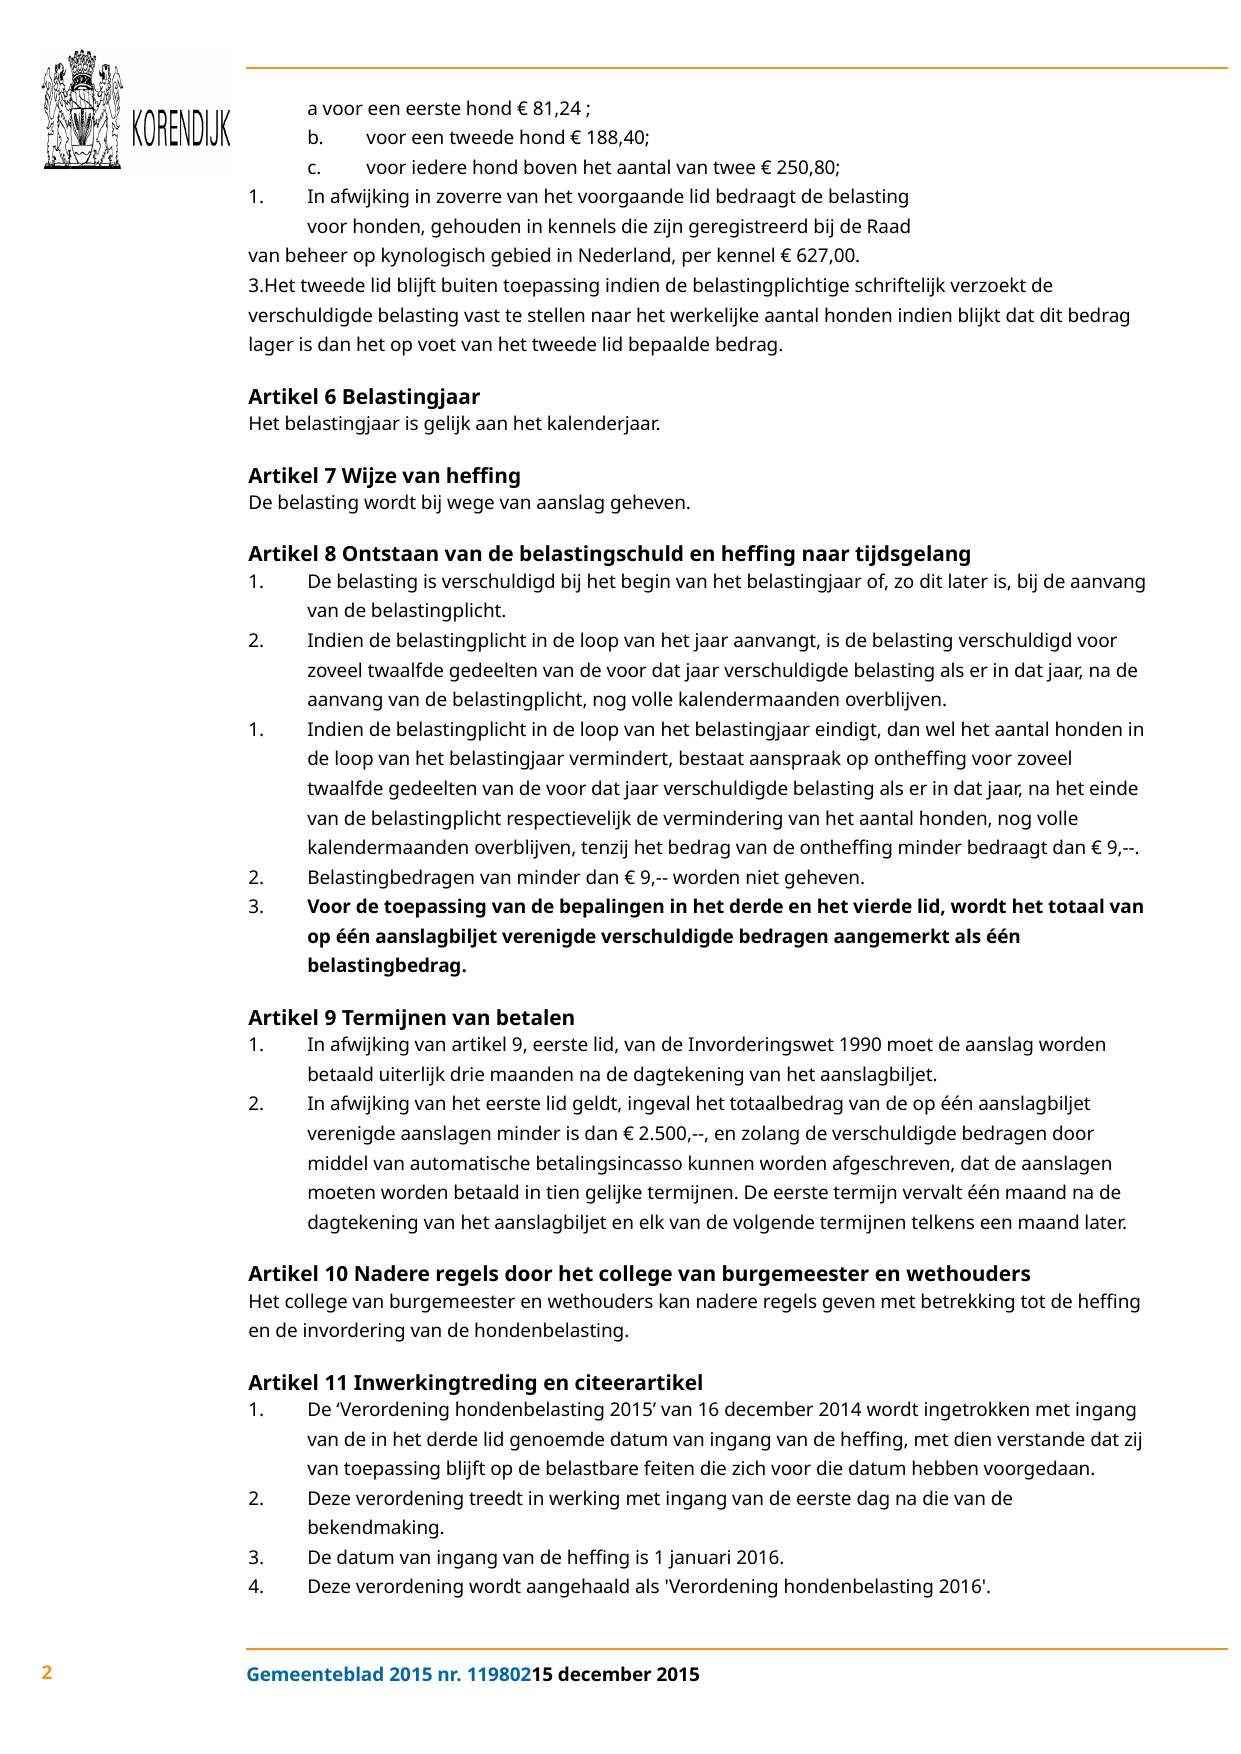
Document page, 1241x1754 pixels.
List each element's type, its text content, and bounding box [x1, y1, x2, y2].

text Artikel 6 Belastingjaar [248, 382, 1152, 410]
list a voor een eerste hond € 81,24 ; [248, 95, 1152, 121]
text Artikel 7 Wijze van heffing [248, 461, 1152, 489]
list De ‘Verordening hondenbelasting 2015’ van 16 december 2014 wordt ingetrokken met ingang van de in het derde lid genoemde datum van ingang van de heffing, met dien verstande dat zij van toepassing blijft op de belastbare feiten die zich voor die datum hebben voorgedaan. [248, 1396, 1152, 1481]
list Indien de belastingplicht in de loop van het jaar aanvangt, is de belasting verschuldigd voor zoveel twaalfde gedeelten van de voor dat jaar verschuldigde belasting als er in dat jaar, na de aanvang van de belastingplicht, nog volle kalendermaanden overblijven. [248, 627, 1152, 712]
list Deze verordening treedt in werking met ingang van de eerste dag na die van de bekendmaking. [248, 1485, 1152, 1540]
list De belasting is verschuldigd bij het begin van het belastingjaar of, zo dit later is, bij de aanvang van de belastingplicht. [248, 568, 1152, 623]
list Belastingbedragen van minder dan € 9,-- worden niet geheven. [248, 864, 1152, 889]
list Deze verordening wordt aangehaald als 'Verordening hondenbelasting 2016'. [248, 1574, 1152, 1599]
text Artikel 8 Ontstaan van de belastingschuld en heffing naar tijdsgelang [248, 539, 1152, 568]
text Het belastingjaar is gelijk aan het kalenderjaar. [248, 410, 1152, 436]
list De datum van ingang van de heffing is 1 januari 2016. [248, 1544, 1152, 1570]
text Het college van burgemeester en wethouders kan nadere regels geven met betrekking tot de heffing en de invordering van de hondenbelasting. [248, 1288, 1152, 1343]
list voor iedere hond boven het aantal van twee € 250,80; [307, 154, 1152, 180]
list In afwijking van artikel 9, eerste lid, van de Invorderingswet 1990 moet de aanslag worden betaald uiterlijk drie maanden na de dagtekening van het aanslagbiljet. [248, 1031, 1152, 1087]
text 3.Het tweede lid blijft buiten toepassing indien de belastingplichtige schriftelijk verzoekt de verschuldigde belasting vast te stellen naar het werkelijke aantal honden indien blijkt dat dit bedrag lager is dan het op voet van het tweede lid bepaalde bedrag. [248, 272, 1152, 357]
text Artikel 10 Nadere regels door het college van burgemeester en wethouders [248, 1259, 1152, 1288]
list voor een tweede hond € 188,40; [307, 124, 1152, 150]
list Voor de toepassing van de bepalingen in het derde en het vierde lid, wordt het totaal van op één aanslagbiljet verenigde verschuldigde bedragen aangemerkt als één belastingbedrag. [248, 893, 1152, 978]
text van beheer op kynologisch gebied in Nederland, per kennel € 627,00. [248, 243, 1152, 268]
picture [41, 47, 231, 172]
text Artikel 9 Termijnen van betalen [248, 1003, 1152, 1031]
list voor honden, gehouden in kennels die zijn geregistreerd bij de Raad [248, 213, 1152, 239]
text De belasting wordt bij wege van aanslag geheven. [248, 489, 1152, 515]
list Indien de belastingplicht in de loop van het belastingjaar eindigt, dan wel het aantal honden in de loop van het belastingjaar vermindert, bestaat aanspraak op ontheffing voor zoveel twaalfde gedeelten van de voor dat jaar verschuldigde belasting als er in dat jaar, na het einde van de belastingplicht respectievelijk de vermindering van het aantal honden, nog volle kalendermaanden overblijven, tenzij het bedrag van de ontheffing minder bedraagt dan € 9,--. [248, 716, 1152, 860]
list In afwijking van het eerste lid geldt, ingeval het totaalbedrag van de op één aanslagbiljet verenigde aanslagen minder is dan € 2.500,--, en zolang de verschuldigde bedragen door middel van automatische betalingsincasso kunnen worden afgeschreven, dat de aanslagen moeten worden betaald in tien gelijke termijnen. De eerste termijn vervalt één maand na de dagtekening van het aanslagbiljet en elk van de volgende termijnen telkens een maand later. [248, 1091, 1152, 1235]
list In afwijking in zoverre van het voorgaande lid bedraagt de belasting [248, 183, 1152, 209]
text Artikel 11 Inwerkingtreding en citeerartikel [248, 1368, 1152, 1396]
